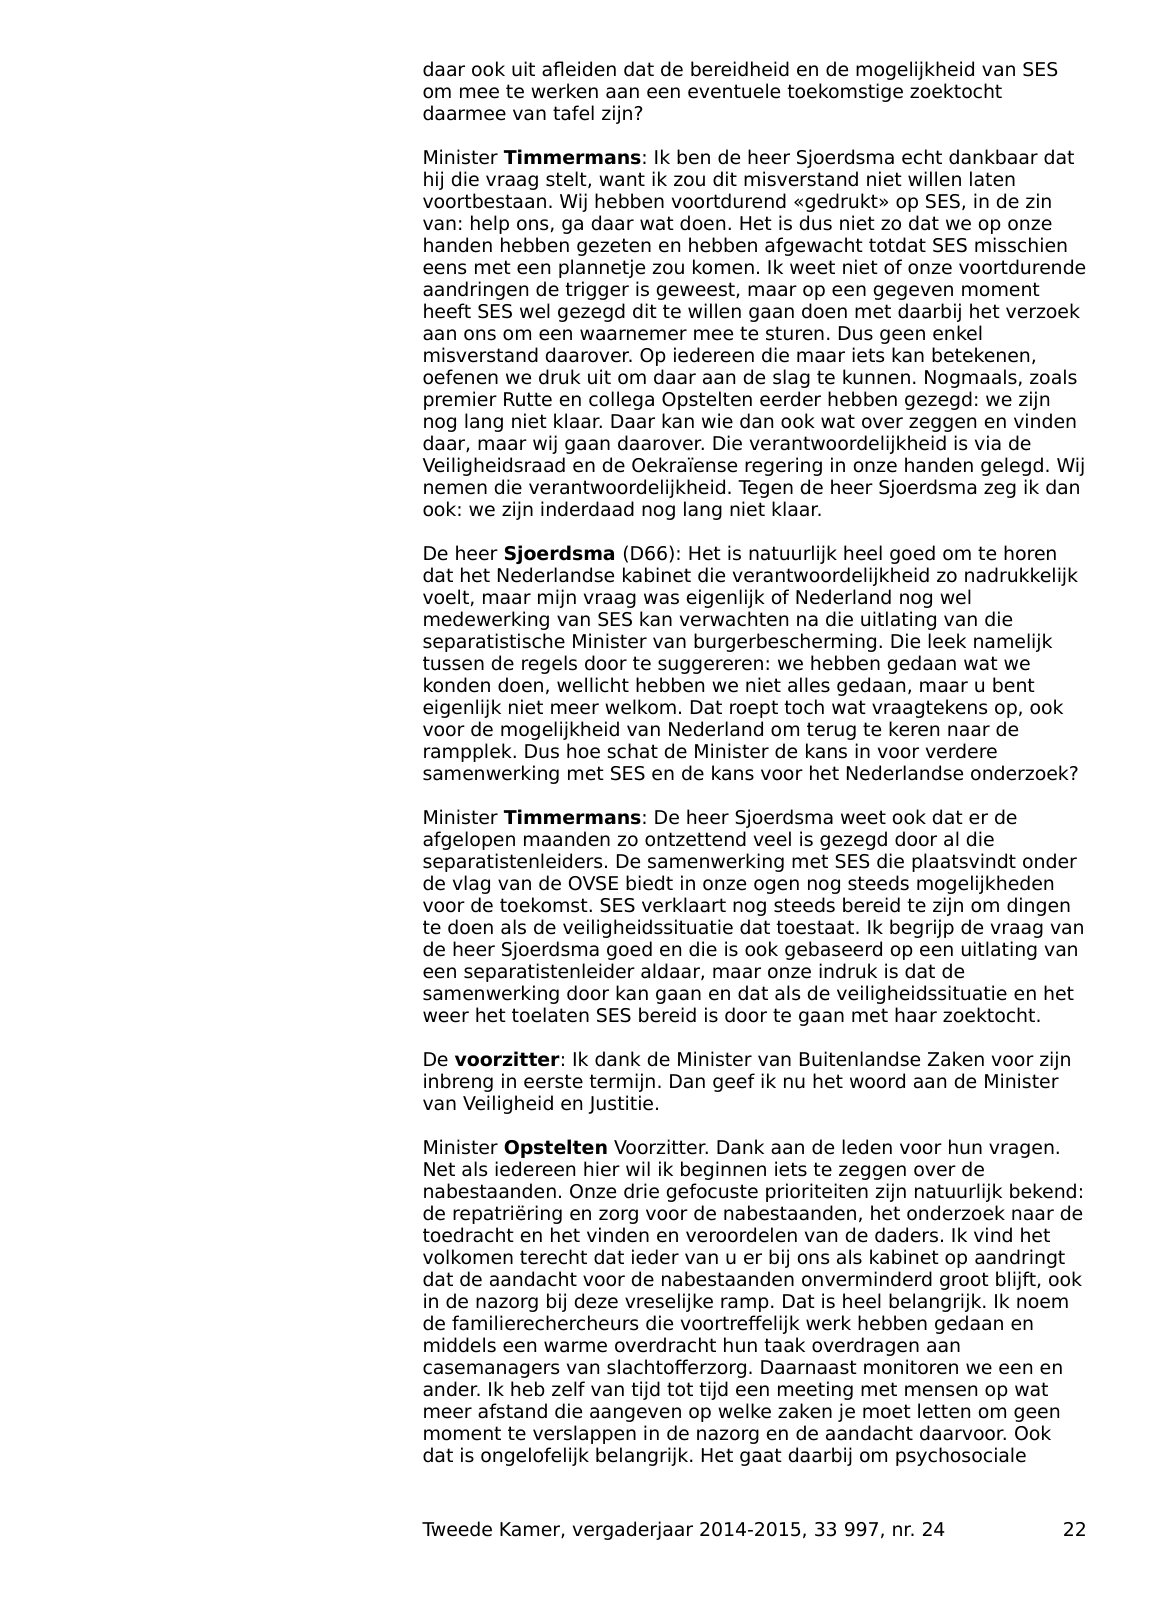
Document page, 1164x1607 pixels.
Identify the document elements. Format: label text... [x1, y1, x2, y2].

text De voorzitter: Ik dank de Minister van Buitenlandse Zaken voor zijn inbreng in eerste termijn. Dan geef ik nu het woord aan de Minister van Veiligheid en Justitie. [422, 1049, 1087, 1115]
text daar ook uit afleiden dat de bereidheid en de mogelijkheid van SES om mee te werken aan een eventuele toekomstige zoektocht daarmee van tafel zijn? [422, 59, 1087, 125]
text De heer Sjoerdsma (D66): Het is natuurlijk heel goed om te horen dat het Nederlandse kabinet die verantwoordelijkheid zo nadrukkelijk voelt, maar mijn vraag was eigenlijk of Nederland nog wel medewerking van SES kan verwachten na die uitlating van die separatistische Minister van burgerbescherming. Die leek namelijk tussen de regels door te suggereren: we hebben gedaan wat we konden doen, wellicht hebben we niet alles gedaan, maar u bent eigenlijk niet meer welkom. Dat roept toch wat vraagtekens op, ook voor de mogelijkheid van Nederland om terug te keren naar de rampplek. Dus hoe schat de Minister de kans in voor verdere samenwerking met SES en de kans voor het Nederlandse onderzoek? [422, 543, 1087, 785]
text Minister Timmermans: De heer Sjoerdsma weet ook dat er de afgelopen maanden zo ontzettend veel is gezegd door al die separatistenleiders. De samenwerking met SES die plaatsvindt onder de vlag van de OVSE biedt in onze ogen nog steeds mogelijkheden voor de toekomst. SES verklaart nog steeds bereid te zijn om dingen te doen als de veiligheidssituatie dat toestaat. Ik begrijp de vraag van de heer Sjoerdsma goed en die is ook gebaseerd op een uitlating van een separatistenleider aldaar, maar onze indruk is dat de samenwerking door kan gaan en dat als de veiligheidssituatie en het weer het toelaten SES bereid is door te gaan met haar zoektocht. [422, 807, 1087, 1027]
text Minister Opstelten Voorzitter. Dank aan de leden voor hun vragen. Net als iedereen hier wil ik beginnen iets te zeggen over de nabestaanden. Onze drie gefocuste prioriteiten zijn natuurlijk bekend: de repatriëring en zorg voor de nabestaanden, het onderzoek naar de toedracht en het vinden en veroordelen van de daders. Ik vind het volkomen terecht dat ieder van u er bij ons als kabinet op aandringt dat de aandacht voor de nabestaanden onverminderd groot blijft, ook in de nazorg bij deze vreselijke ramp. Dat is heel belangrijk. Ik noem de familierechercheurs die voortreffelijk werk hebben gedaan en middels een warme overdracht hun taak overdragen aan casemanagers van slachtofferzorg. Daarnaast monitoren we een en ander. Ik heb zelf van tijd tot tijd een meeting met mensen op wat meer afstand die aangeven op welke zaken je moet letten om geen moment te verslappen in de nazorg en de aandacht daarvoor. Ook dat is ongelofelijk belangrijk. Het gaat daarbij om psychosociale [422, 1137, 1087, 1467]
text Minister Timmermans: Ik ben de heer Sjoerdsma echt dankbaar dat hij die vraag stelt, want ik zou dit misverstand niet willen laten voortbestaan. Wij hebben voortdurend «gedrukt» op SES, in de zin van: help ons, ga daar wat doen. Het is dus niet zo dat we op onze handen hebben gezeten en hebben afgewacht totdat SES misschien eens met een plannetje zou komen. Ik weet niet of onze voortdurende aandringen de trigger is geweest, maar op een gegeven moment heeft SES wel gezegd dit te willen gaan doen met daarbij het verzoek aan ons om een waarnemer mee te sturen. Dus geen enkel misverstand daarover. Op iedereen die maar iets kan betekenen, oefenen we druk uit om daar aan de slag te kunnen. Nogmaals, zoals premier Rutte en collega Opstelten eerder hebben gezegd: we zijn nog lang niet klaar. Daar kan wie dan ook wat over zeggen en vinden daar, maar wij gaan daarover. Die verantwoordelijkheid is via de Veiligheidsraad en de Oekraïense regering in onze handen gelegd. Wij nemen die verantwoordelijkheid. Tegen de heer Sjoerdsma zeg ik dan ook: we zijn inderdaad nog lang niet klaar. [422, 147, 1087, 521]
